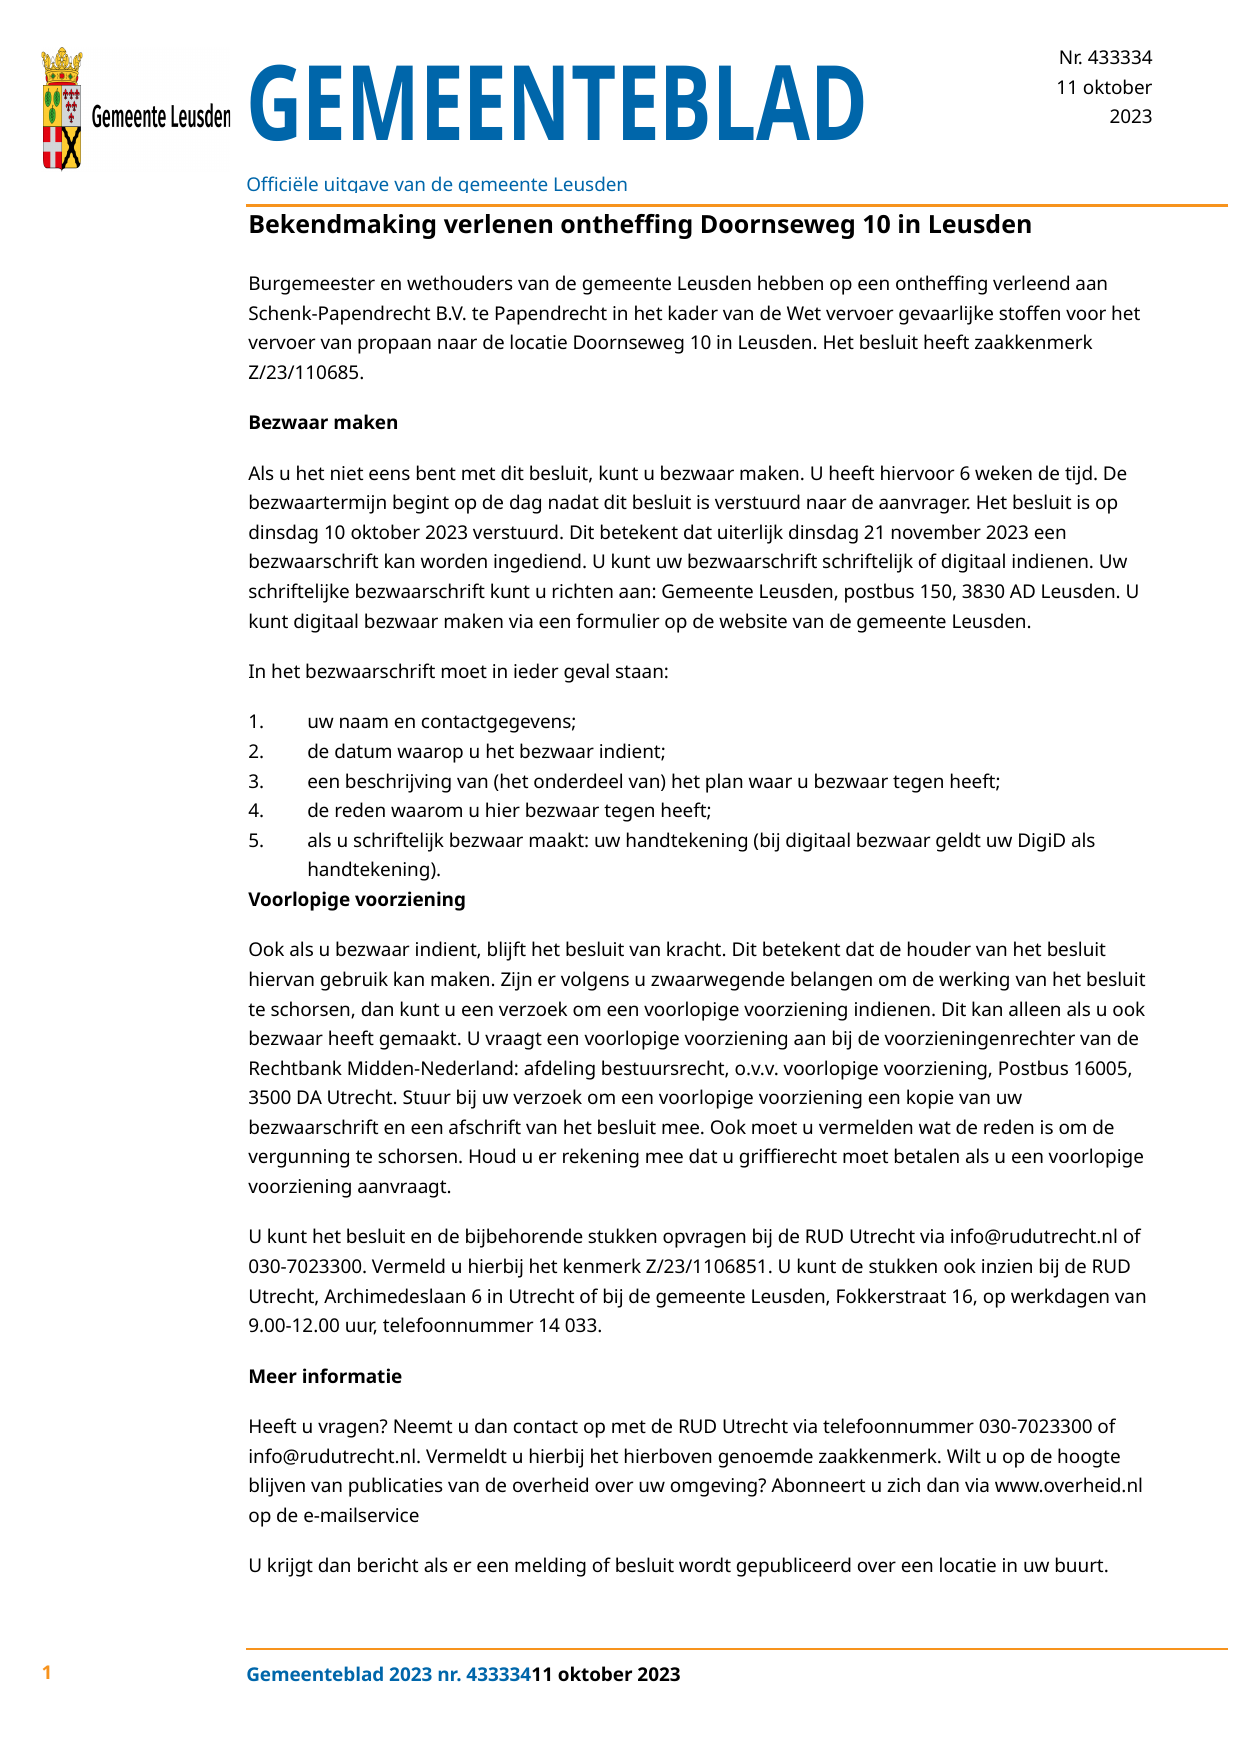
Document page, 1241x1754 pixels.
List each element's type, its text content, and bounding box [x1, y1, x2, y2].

text Meer informatie [248, 1363, 1152, 1388]
list de reden waarom u hier bezwaar tegen heeft; [248, 797, 1152, 823]
list uw naam en contactgegevens; [248, 709, 1152, 734]
text Als u het niet eens bent met dit besluit, kunt u bezwaar maken. U heeft hiervoor 6 weken de tijd. De bezwaartermijn begint op de dag nadat dit besluit is verstuurd naar de aanvrager. Het besluit is op dinsdag 10 oktober 2023 verstuurd. Dit betekent dat uiterlijk dinsdag 21 november 2023 een bezwaarschrift kan worden ingediend. U kunt uw bezwaarschrift schriftelijk of digitaal indienen. Uw schriftelijke bezwaarschrift kunt u richten aan: Gemeente Leusden, postbus 150, 3830 AD Leusden. U kunt digitaal bezwaar maken via een formulier op de website van de gemeente Leusden. [248, 460, 1152, 633]
text Heeft u vragen? Neemt u dan contact op met de RUD Utrecht via telefoonnummer 030-7023300 of info@rudutrecht.nl. Vermeldt u hierbij het hierboven genoemde zaakkenmerk. Wilt u op de hoogte blijven van publicaties van de overheid over uw omgeving? Abonneert u zich dan via www.overheid.nl op de e-mailservice [248, 1413, 1152, 1528]
list een beschrijving van (het onderdeel van) het plan waar u bezwaar tegen heeft; [248, 768, 1152, 793]
text U kunt het besluit en de bijbehorende stukken opvragen bij de RUD Utrecht via info@rudutrecht.nl of 030-7023300. Vermeld u hierbij het kenmerk Z/23/1106851. U kunt de stukken ook inzien bij de RUD Utrecht, Archimedeslaan 6 in Utrecht of bij de gemeente Leusden, Fokkerstraat 16, op werkdagen van 9.00-12.00 uur, telefoonnummer 14 033. [248, 1224, 1152, 1338]
text Burgemeester en wethouders van de gemeente Leusden hebben op een ontheffing verleend aan Schenk-Papendrecht B.V. te Papendrecht in het kader van de Wet vervoer gevaarlijke stoffen voor het vervoer van propaan naar de locatie Doornseweg 10 in Leusden. Het besluit heeft zaakkenmerk Z/23/110685. [248, 270, 1152, 385]
text Bekendmaking verlenen ontheffing Doornseweg 10 in Leusden [248, 207, 1152, 241]
picture [41, 47, 231, 172]
text Voorlopige voorziening [248, 886, 1152, 912]
text U krijgt dan bericht als er een melding of besluit wordt gepubliceerd over een locatie in uw buurt. [248, 1552, 1152, 1578]
text Bezwaar maken [248, 409, 1152, 435]
text Ook als u bezwaar indient, blijft het besluit van kracht. Dit betekent dat de houder van het besluit hiervan gebruik kan maken. Zijn er volgens u zwaarwegende belangen om de werking van het besluit te schorsen, dan kunt u een verzoek om een voorlopige voorziening indienen. Dit kan alleen als u ook bezwaar heeft gemaakt. U vraagt een voorlopige voorziening aan bij de voorzieningenrechter van de Rechtbank Midden-Nederland: afdeling bestuursrecht, o.v.v. voorlopige voorziening, Postbus 16005, 3500 DA Utrecht. Stuur bij uw verzoek om een voorlopige voorziening een kopie van uw bezwaarschrift en een afschrift van het besluit mee. Ook moet u vermelden wat de reden is om de vergunning te schorsen. Houd u er rekening mee dat u griffierecht moet betalen als u een voorlopige voorziening aanvraagt. [248, 937, 1152, 1199]
list de datum waarop u het bezwaar indient; [248, 738, 1152, 764]
list als u schriftelijk bezwaar maakt: uw handtekening (bij digitaal bezwaar geldt uw DigiD als handtekening). [248, 827, 1152, 882]
text In het bezwaarschrift moet in ieder geval staan: [248, 658, 1152, 684]
